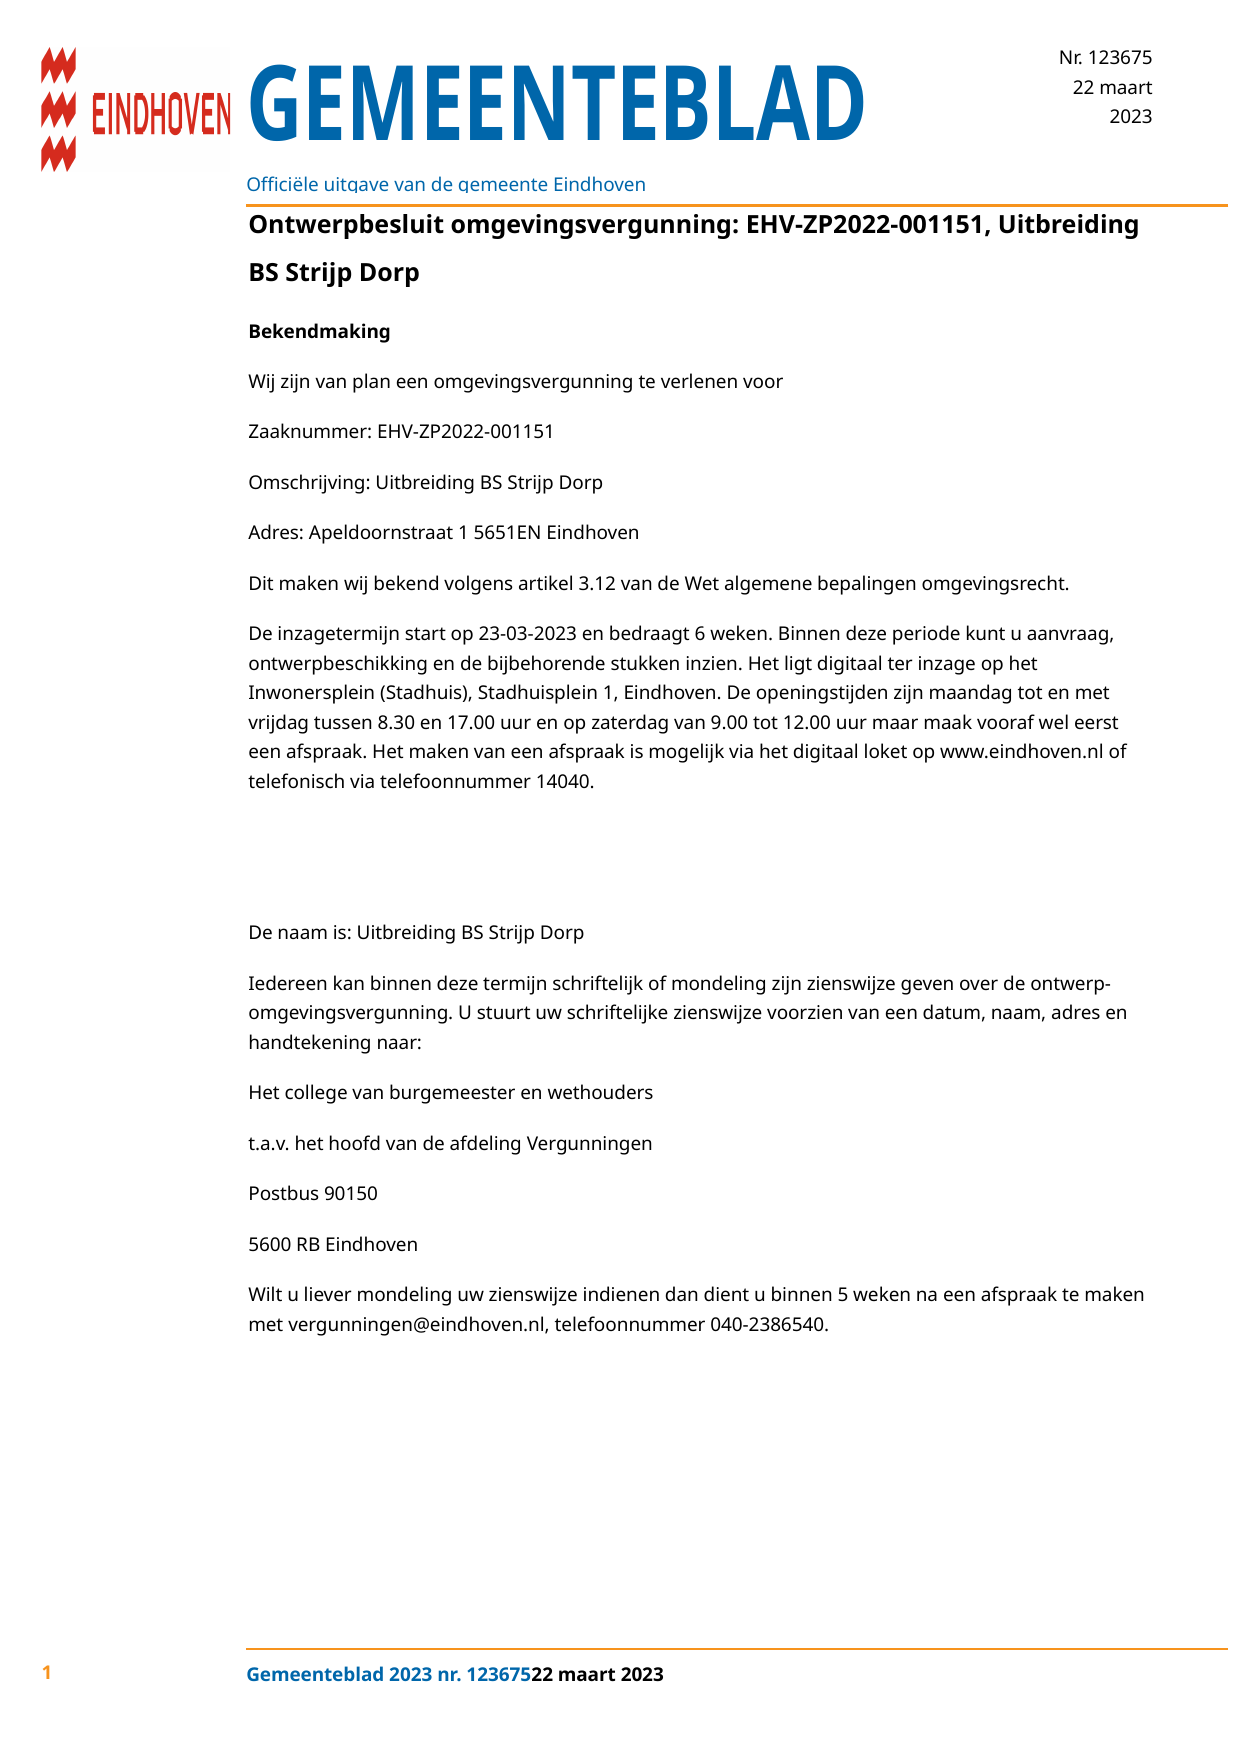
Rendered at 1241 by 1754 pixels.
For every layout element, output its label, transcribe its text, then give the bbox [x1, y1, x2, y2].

text Bekendmaking [248, 318, 1152, 344]
picture [41, 47, 231, 172]
text Adres: Apeldoornstraat 1 5651EN Eindhoven [248, 519, 1152, 545]
text De naam is: Uitbreiding BS Strijp Dorp [248, 919, 1152, 945]
text t.a.v. het hoofd van de afdeling Vergunningen [248, 1130, 1152, 1156]
text Omschrijving: Uitbreiding BS Strijp Dorp [248, 469, 1152, 495]
text Postbus 90150 [248, 1180, 1152, 1206]
text Wilt u liever mondeling uw zienswijze indienen dan dient u binnen 5 weken na een afspraak te maken met vergunningen@eindhoven.nl, telefoonnummer 040-2386540. [248, 1281, 1152, 1337]
text Zaaknummer: EHV-ZP2022-001151 [248, 419, 1152, 444]
text Iedereen kan binnen deze termijn schriftelijk of mondeling zijn zienswijze geven over de ontwerp-omgevingsvergunning. U stuurt uw schriftelijke zienswijze voorzien van een datum, naam, adres en handtekening naar: [248, 970, 1152, 1055]
text 5600 RB Eindhoven [248, 1231, 1152, 1257]
text Wij zijn van plan een omgevingsvergunning te verlenen voor [248, 368, 1152, 394]
text De inzagetermijn start op 23-03-2023 en bedraagt 6 weken. Binnen deze periode kunt u aanvraag, ontwerpbeschikking en de bijbehorende stukken inzien. Het ligt digitaal ter inzage op het Inwonersplein (Stadhuis), Stadhuisplein 1, Eindhoven. De openingstijden zijn maandag tot en met vrijdag tussen 8.30 en 17.00 uur en op zaterdag van 9.00 tot 12.00 uur maar maak vooraf wel eerst een afspraak. Het maken van een afspraak is mogelijk via het digitaal loket op www.eindhoven.nl of telefonisch via telefoonnummer 14040. [248, 620, 1152, 794]
text Het college van burgemeester en wethouders [248, 1079, 1152, 1105]
text Ontwerpbesluit omgevingsvergunning: EHV-ZP2022-001151, Uitbreiding BS Strijp Dorp [248, 207, 1152, 288]
text Dit maken wij bekend volgens artikel 3.12 van de Wet algemene bepalingen omgevingsrecht. [248, 570, 1152, 596]
